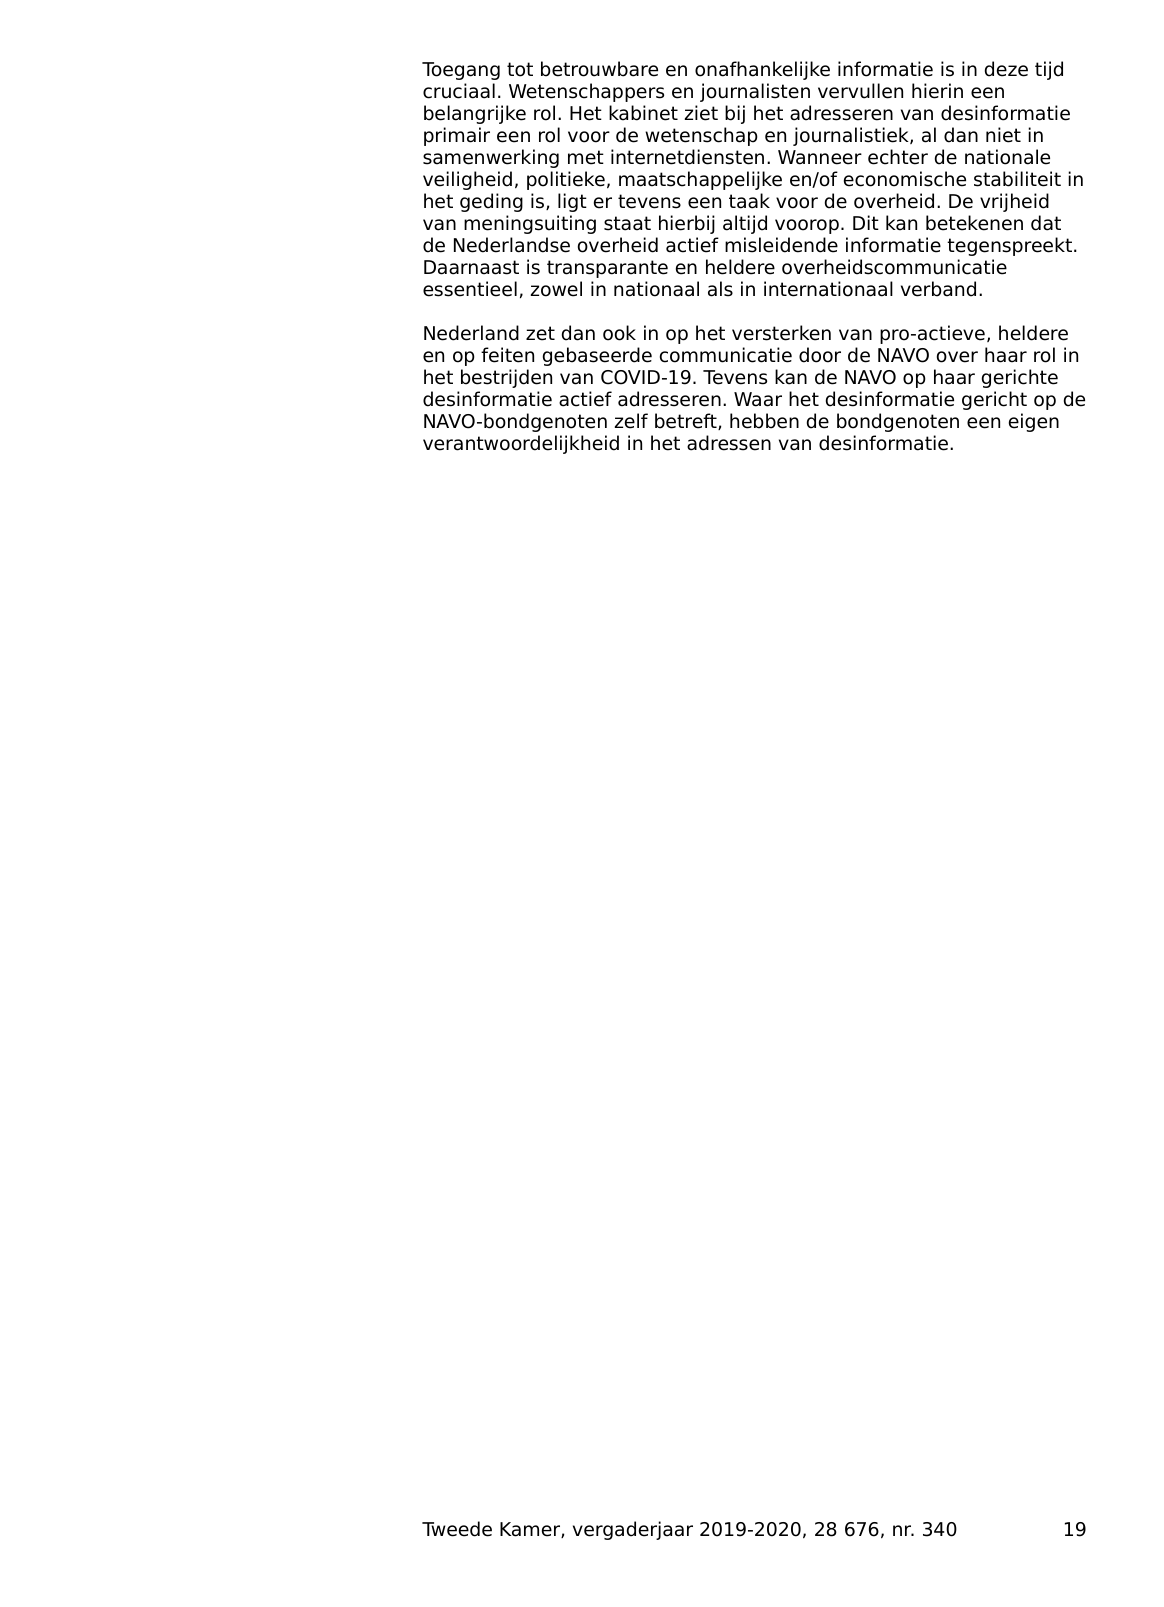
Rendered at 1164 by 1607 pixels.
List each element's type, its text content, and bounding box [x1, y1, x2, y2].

text Nederland zet dan ook in op het versterken van pro-actieve, heldere en op feiten gebaseerde communicatie door de NAVO over haar rol in het bestrijden van COVID-19. Tevens kan de NAVO op haar gerichte desinformatie actief adresseren. Waar het desinformatie gericht op de NAVO-bondgenoten zelf betreft, hebben de bondgenoten een eigen verantwoordelijkheid in het adressen van desinformatie. [422, 323, 1087, 455]
text Toegang tot betrouwbare en onafhankelijke informatie is in deze tijd cruciaal. Wetenschappers en journalisten vervullen hierin een belangrijke rol. Het kabinet ziet bij het adresseren van desinformatie primair een rol voor de wetenschap en journalistiek, al dan niet in samenwerking met internetdiensten. Wanneer echter de nationale veiligheid, politieke, maatschappelijke en/of economische stabiliteit in het geding is, ligt er tevens een taak voor de overheid. De vrijheid van meningsuiting staat hierbij altijd voorop. Dit kan betekenen dat de Nederlandse overheid actief misleidende informatie tegenspreekt. Daarnaast is transparante en heldere overheidscommunicatie essentieel, zowel in nationaal als in internationaal verband. [422, 59, 1087, 301]
